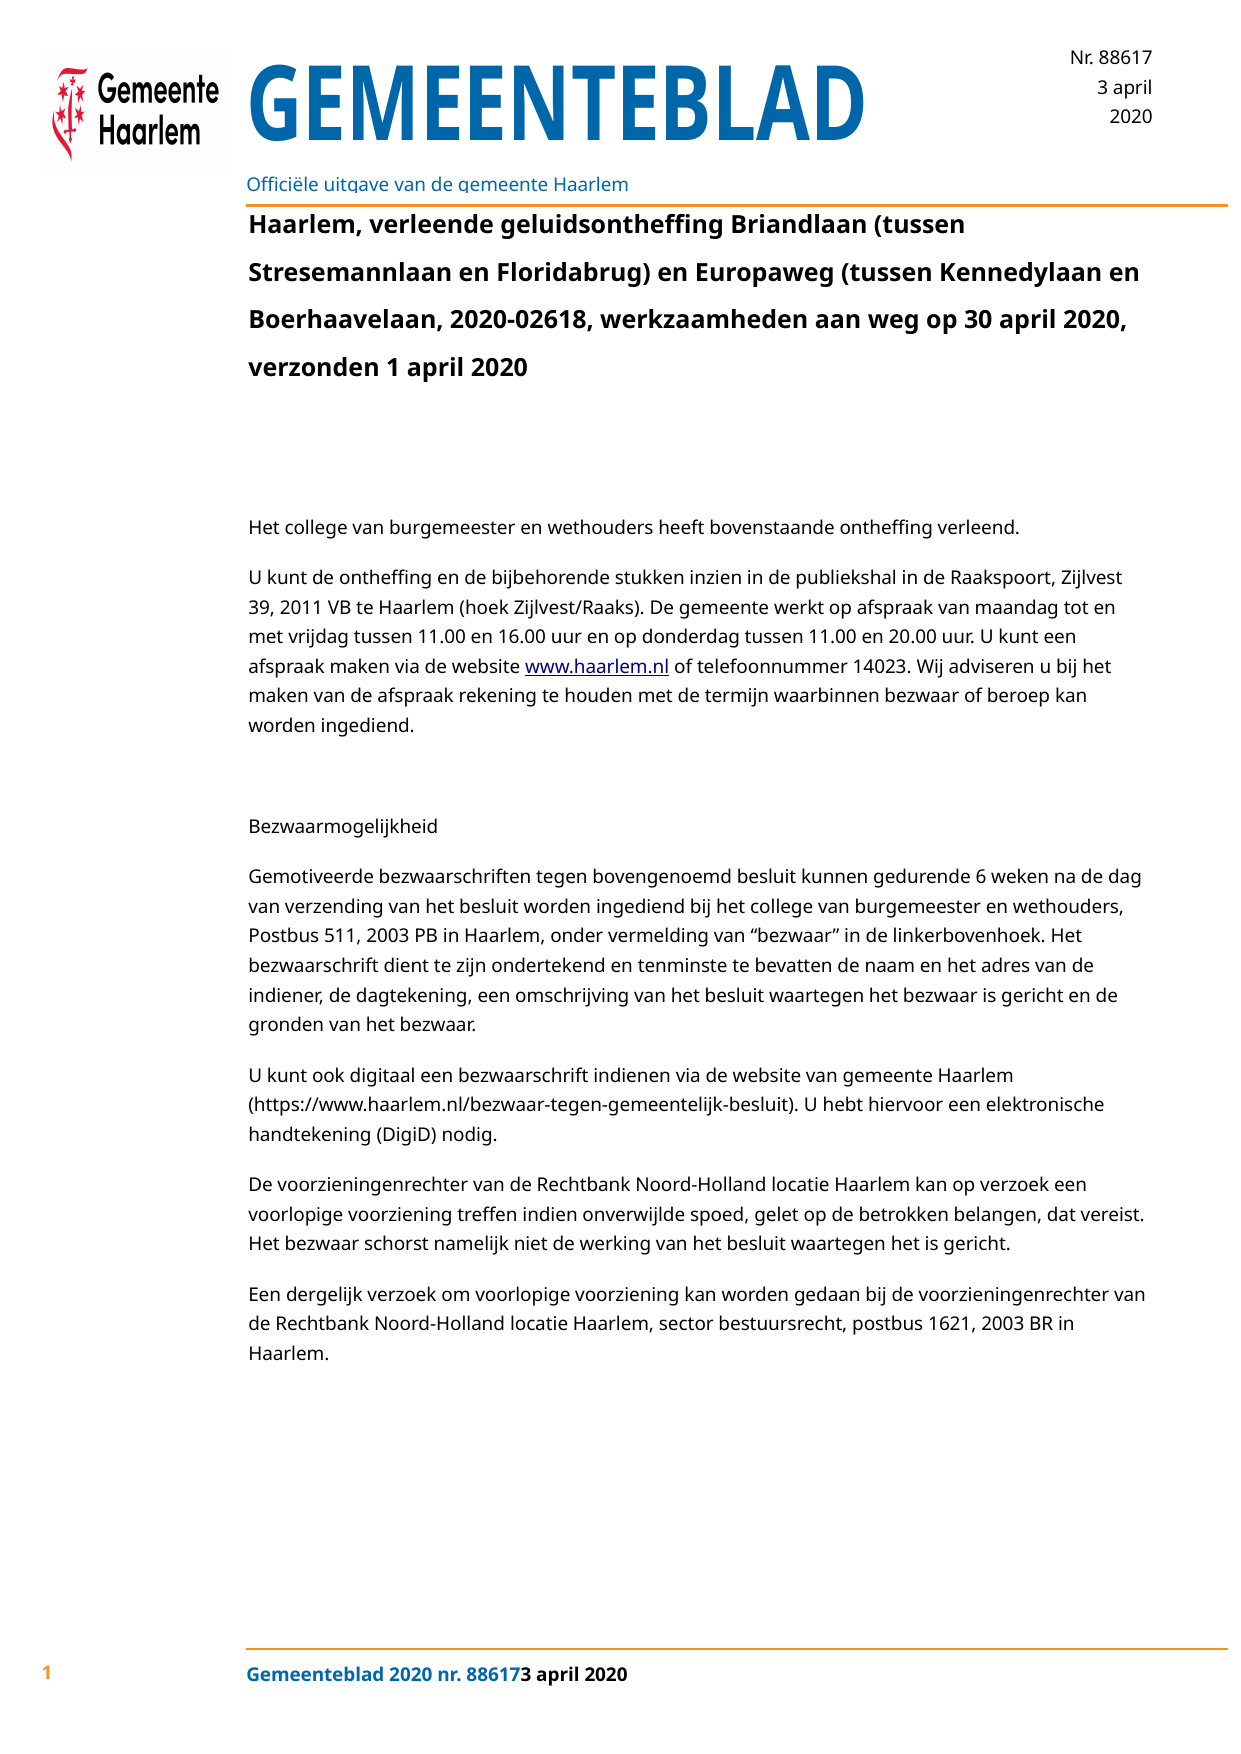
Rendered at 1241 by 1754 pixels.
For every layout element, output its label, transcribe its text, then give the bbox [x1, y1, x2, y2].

text Haarlem, verleende geluidsontheffing Briandlaan (tussen Stresemannlaan en Floridabrug) en Europaweg (tussen Kennedylaan en Boerhaavelaan, 2020-02618, werkzaamheden aan weg op 30 april 2020, verzonden 1 april 2020 [248, 207, 1152, 384]
text De voorzieningenrechter van de Rechtbank Noord-Holland locatie Haarlem kan op verzoek een voorlopige voorziening treffen indien onverwijlde spoed, gelet op de betrokken belangen, dat vereist. Het bezwaar schorst namelijk niet de werking van het besluit waartegen het is gericht. [248, 1171, 1152, 1256]
text Gemotiveerde bezwaarschriften tegen bovengenoemd besluit kunnen gedurende 6 weken na de dag van verzending van het besluit worden ingediend bij het college van burgemeester en wethouders, Postbus 511, 2003 PB in Haarlem, onder vermelding van “bezwaar” in de linkerbovenhoek. Het bezwaarschrift dient te zijn ondertekend en tenminste te bevatten de naam en het adres van de indiener, de dagtekening, een omschrijving van het besluit waartegen het bezwaar is gericht en de gronden van het bezwaar. [248, 863, 1152, 1037]
text U kunt de ontheffing en de bijbehorende stukken inzien in de publiekshal in de Raakspoort, Zijlvest 39, 2011 VB te Haarlem (hoek Zijlvest/Raaks). De gemeente werkt op afspraak van maandag tot en met vrijdag tussen 11.00 en 16.00 uur en op donderdag tussen 11.00 en 20.00 uur. U kunt een afspraak maken via de website www.haarlem.nl of telefoonnummer 14023. Wij adviseren u bij het maken van de afspraak rekening te houden met de termijn waarbinnen bezwaar of beroep kan worden ingediend. [248, 564, 1152, 738]
text Een dergelijk verzoek om voorlopige voorziening kan worden gedaan bij de voorzieningenrechter van de Rechtbank Noord-Holland locatie Haarlem, sector bestuursrecht, postbus 1621, 2003 BR in Haarlem. [248, 1281, 1152, 1366]
picture [41, 47, 231, 172]
text Het college van burgemeester en wethouders heeft bovenstaande ontheffing verleend. [248, 514, 1152, 540]
text Bezwaarmogelijkheid [248, 813, 1152, 839]
text U kunt ook digitaal een bezwaarschrift indienen via de website van gemeente Haarlem (https://www.haarlem.nl/bezwaar-tegen-gemeentelijk-besluit). U hebt hiervoor een elektronische handtekening (DigiD) nodig. [248, 1062, 1152, 1147]
